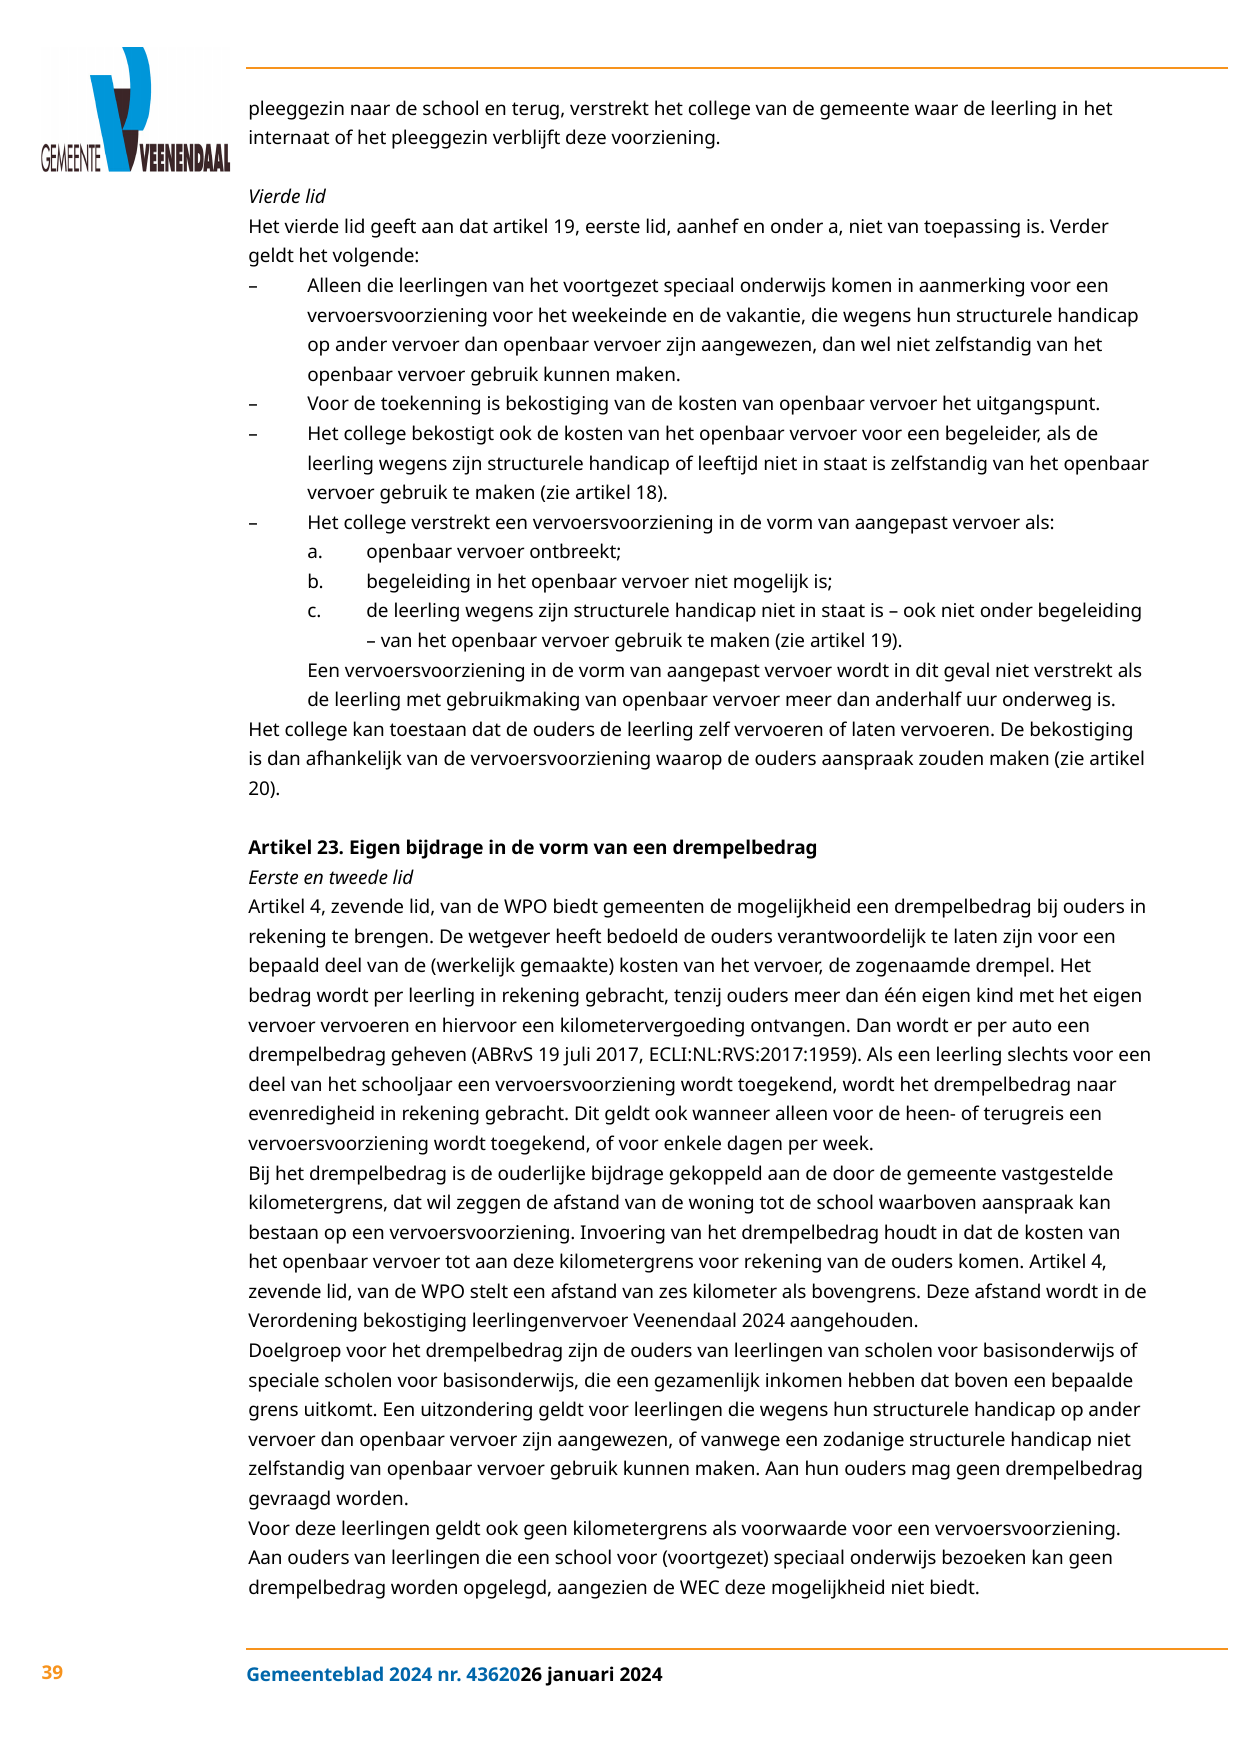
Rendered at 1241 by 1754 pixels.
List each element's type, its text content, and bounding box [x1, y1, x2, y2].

list Het college bekostigt ook de kosten van het openbaar vervoer voor een begeleider, als de leerling wegens zijn structurele handicap of leeftijd niet in staat is zelfstandig van het openbaar vervoer gebruik te maken (zie artikel 18). [248, 420, 1152, 505]
list Voor de toekenning is bekostiging van de kosten van openbaar vervoer het uitgangspunt. [248, 391, 1152, 416]
picture [41, 47, 130, 172]
list de leerling wegens zijn structurele handicap niet in staat is – ook niet onder begeleiding – van het openbaar vervoer gebruik te maken (zie artikel 19). [307, 598, 1152, 653]
text Vierde lid [248, 183, 1152, 209]
text Eerste en tweede lid [248, 864, 1152, 890]
text Het college kan toestaan dat de ouders de leerling zelf vervoeren of laten vervoeren. De bekostiging is dan afhankelijk van de vervoersvoorziening waarop de ouders aanspraak zouden maken (zie artikel 20). [248, 716, 1152, 801]
text Voor deze leerlingen geldt ook geen kilometergrens als voorwaarde voor een vervoersvoorziening. Aan ouders van leerlingen die een school voor (voortgezet) speciaal onderwijs bezoeken kan geen drempelbedrag worden opgelegd, aangezien de WEC deze mogelijkheid niet biedt. [248, 1515, 1152, 1600]
picture [123, 47, 231, 172]
text pleeggezin naar de school en terug, verstrekt het college van de gemeente waar de leerling in het internaat of het pleeggezin verblijft deze voorziening. [248, 95, 1152, 150]
list Een vervoersvoorziening in de vorm van aangepast vervoer wordt in dit geval niet verstrekt als de leerling met gebruikmaking van openbaar vervoer meer dan anderhalf uur onderweg is. [248, 657, 1152, 712]
list Het college verstrekt een vervoersvoorziening in de vorm van aangepast vervoer als: [248, 509, 1152, 535]
list begeleiding in het openbaar vervoer niet mogelijk is; [307, 568, 1152, 594]
text Artikel 4, zevende lid, van de WPO biedt gemeenten de mogelijkheid een drempelbedrag bij ouders in rekening te brengen. De wetgever heeft bedoeld de ouders verantwoordelijk te laten zijn voor een bepaald deel van de (werkelijk gemaakte) kosten van het vervoer, de zogenaamde drempel. Het bedrag wordt per leerling in rekening gebracht, tenzij ouders meer dan één eigen kind met het eigen vervoer vervoeren en hiervoor een kilometervergoeding ontvangen. Dan wordt er per auto een drempelbedrag geheven (ABRvS 19 juli 2017, ECLI:NL:RVS:2017:1959). Als een leerling slechts voor een deel van het schooljaar een vervoersvoorziening wordt toegekend, wordt het drempelbedrag naar evenredigheid in rekening gebracht. Dit geldt ook wanneer alleen voor de heen- of terugreis een vervoersvoorziening wordt toegekend, of voor enkele dagen per week. [248, 893, 1152, 1156]
text Het vierde lid geeft aan dat artikel 19, eerste lid, aanhef en onder a, niet van toepassing is. Verder geldt het volgende: [248, 213, 1152, 268]
text Artikel 23. Eigen bijdrage in de vorm van een drempelbedrag [248, 834, 1152, 860]
list Alleen die leerlingen van het voortgezet speciaal onderwijs komen in aanmerking voor een vervoersvoorziening voor het weekeinde en de vakantie, die wegens hun structurele handicap op ander vervoer dan openbaar vervoer zijn aangewezen, dan wel niet zelfstandig van het openbaar vervoer gebruik kunnen maken. [248, 272, 1152, 387]
list openbaar vervoer ontbreekt; [307, 538, 1152, 564]
text Doelgroep voor het drempelbedrag zijn de ouders van leerlingen van scholen voor basisonderwijs of speciale scholen voor basisonderwijs, die een gezamenlijk inkomen hebben dat boven een bepaalde grens uitkomt. Een uitzondering geldt voor leerlingen die wegens hun structurele handicap op ander vervoer dan openbaar vervoer zijn aangewezen, of vanwege een zodanige structurele handicap niet zelfstandig van openbaar vervoer gebruik kunnen maken. Aan hun ouders mag geen drempelbedrag gevraagd worden. [248, 1337, 1152, 1511]
text Bij het drempelbedrag is de ouderlijke bijdrage gekoppeld aan de door de gemeente vastgestelde kilometergrens, dat wil zeggen de afstand van de woning tot de school waarboven aanspraak kan bestaan op een vervoersvoorziening. Invoering van het drempelbedrag houdt in dat de kosten van het openbaar vervoer tot aan deze kilometergrens voor rekening van de ouders komen. Artikel 4, zevende lid, van de WPO stelt een afstand van zes kilometer als bovengrens. Deze afstand wordt in de Verordening bekostiging leerlingenvervoer Veenendaal 2024 aangehouden. [248, 1160, 1152, 1333]
